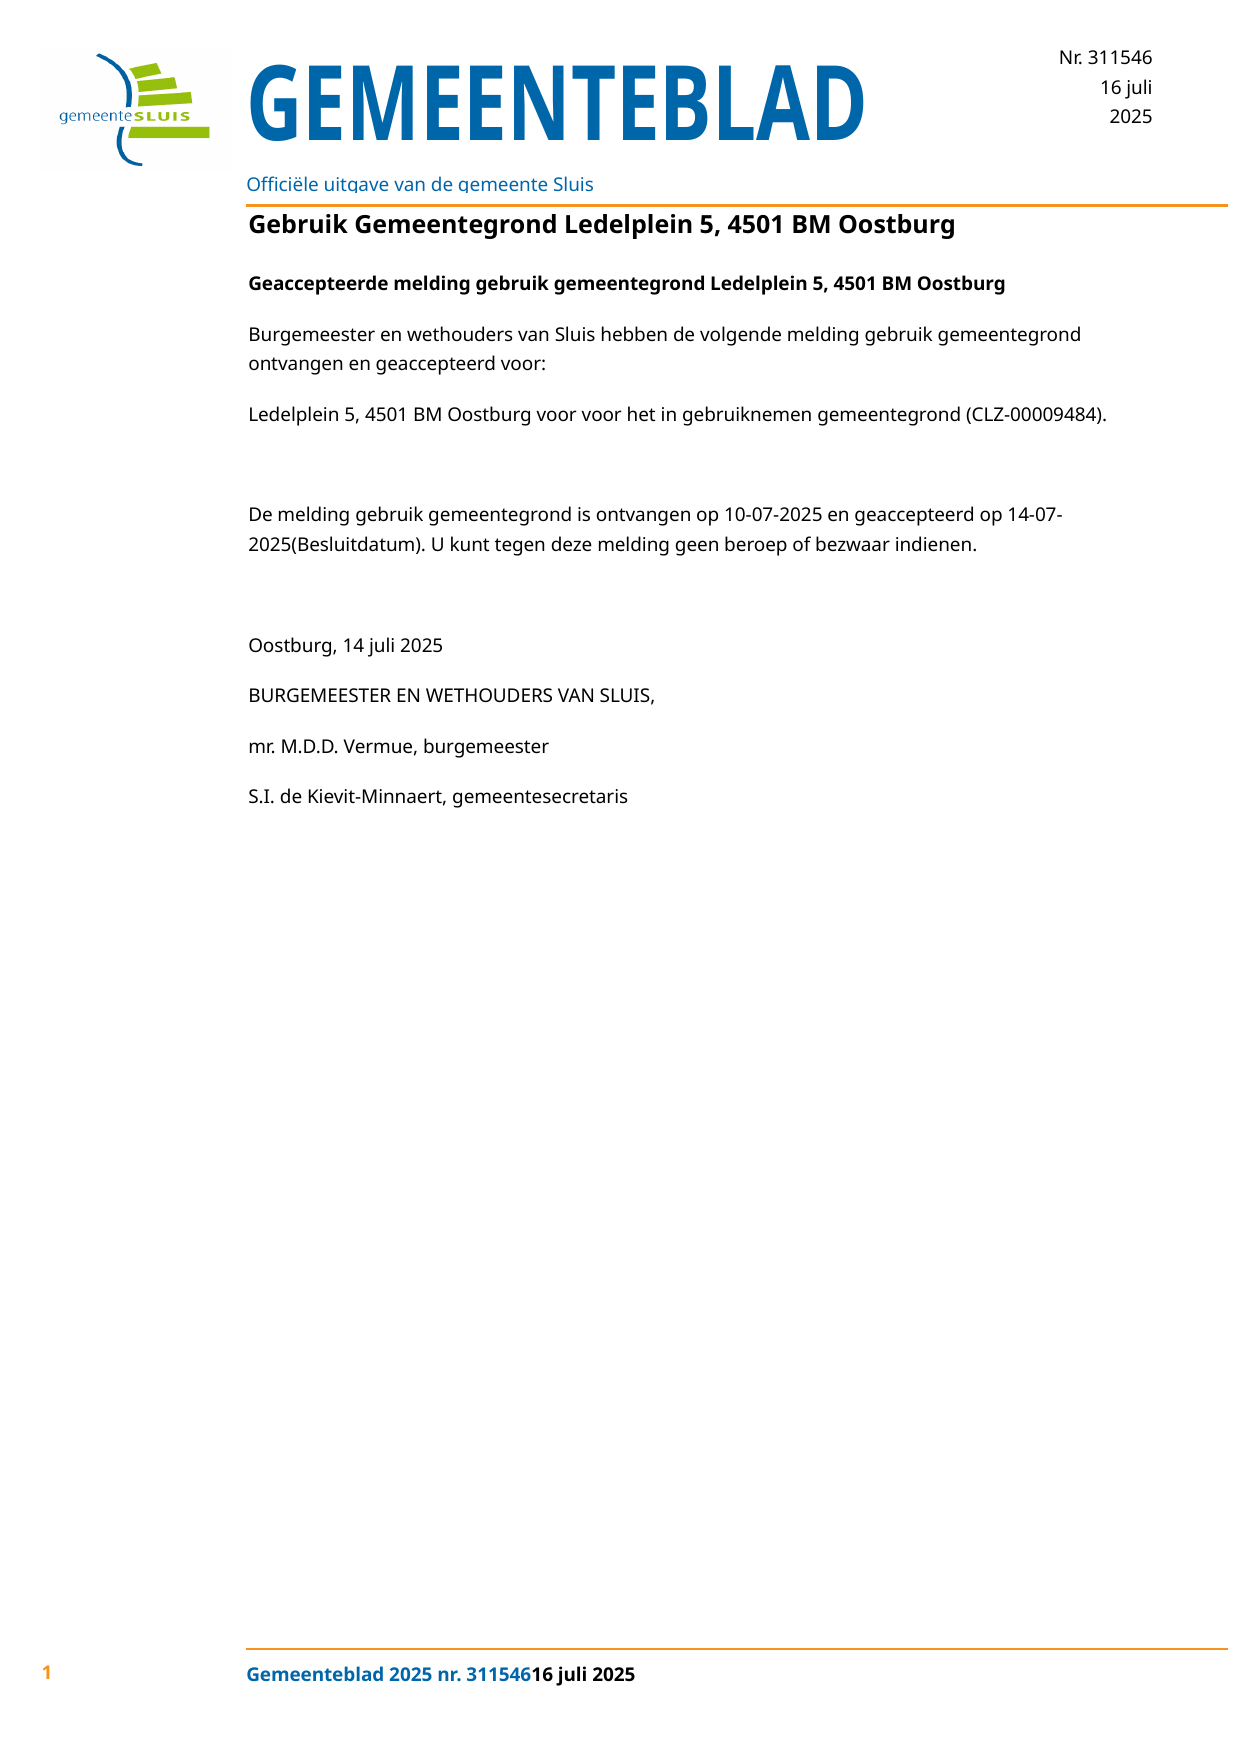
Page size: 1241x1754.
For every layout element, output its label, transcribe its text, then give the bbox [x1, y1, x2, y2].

text Burgemeester en wethouders van Sluis hebben de volgende melding gebruik gemeentegrond ontvangen en geaccepteerd voor: [248, 321, 1152, 376]
text mr. M.D.D. Vermue, burgemeester [248, 733, 1152, 758]
text Gebruik Gemeentegrond Ledelplein 5, 4501 BM Oostburg [248, 207, 1152, 241]
text Ledelplein 5, 4501 BM Oostburg voor voor het in gebruiknemen gemeentegrond (CLZ-00009484). [248, 401, 1152, 426]
text BURGEMEESTER EN WETHOUDERS VAN SLUIS, [248, 682, 1152, 708]
picture [41, 47, 231, 172]
text Oostburg, 14 juli 2025 [248, 632, 1152, 658]
text S.I. de Kievit-Minnaert, gemeentesecretaris [248, 783, 1152, 809]
text Geaccepteerde melding gebruik gemeentegrond Ledelplein 5, 4501 BM Oostburg [248, 270, 1152, 296]
text De melding gebruik gemeentegrond is ontvangen op 10-07-2025 en geaccepteerd op 14-07-2025(Besluitdatum). U kunt tegen deze melding geen beroep of bezwaar indienen. [248, 502, 1152, 557]
